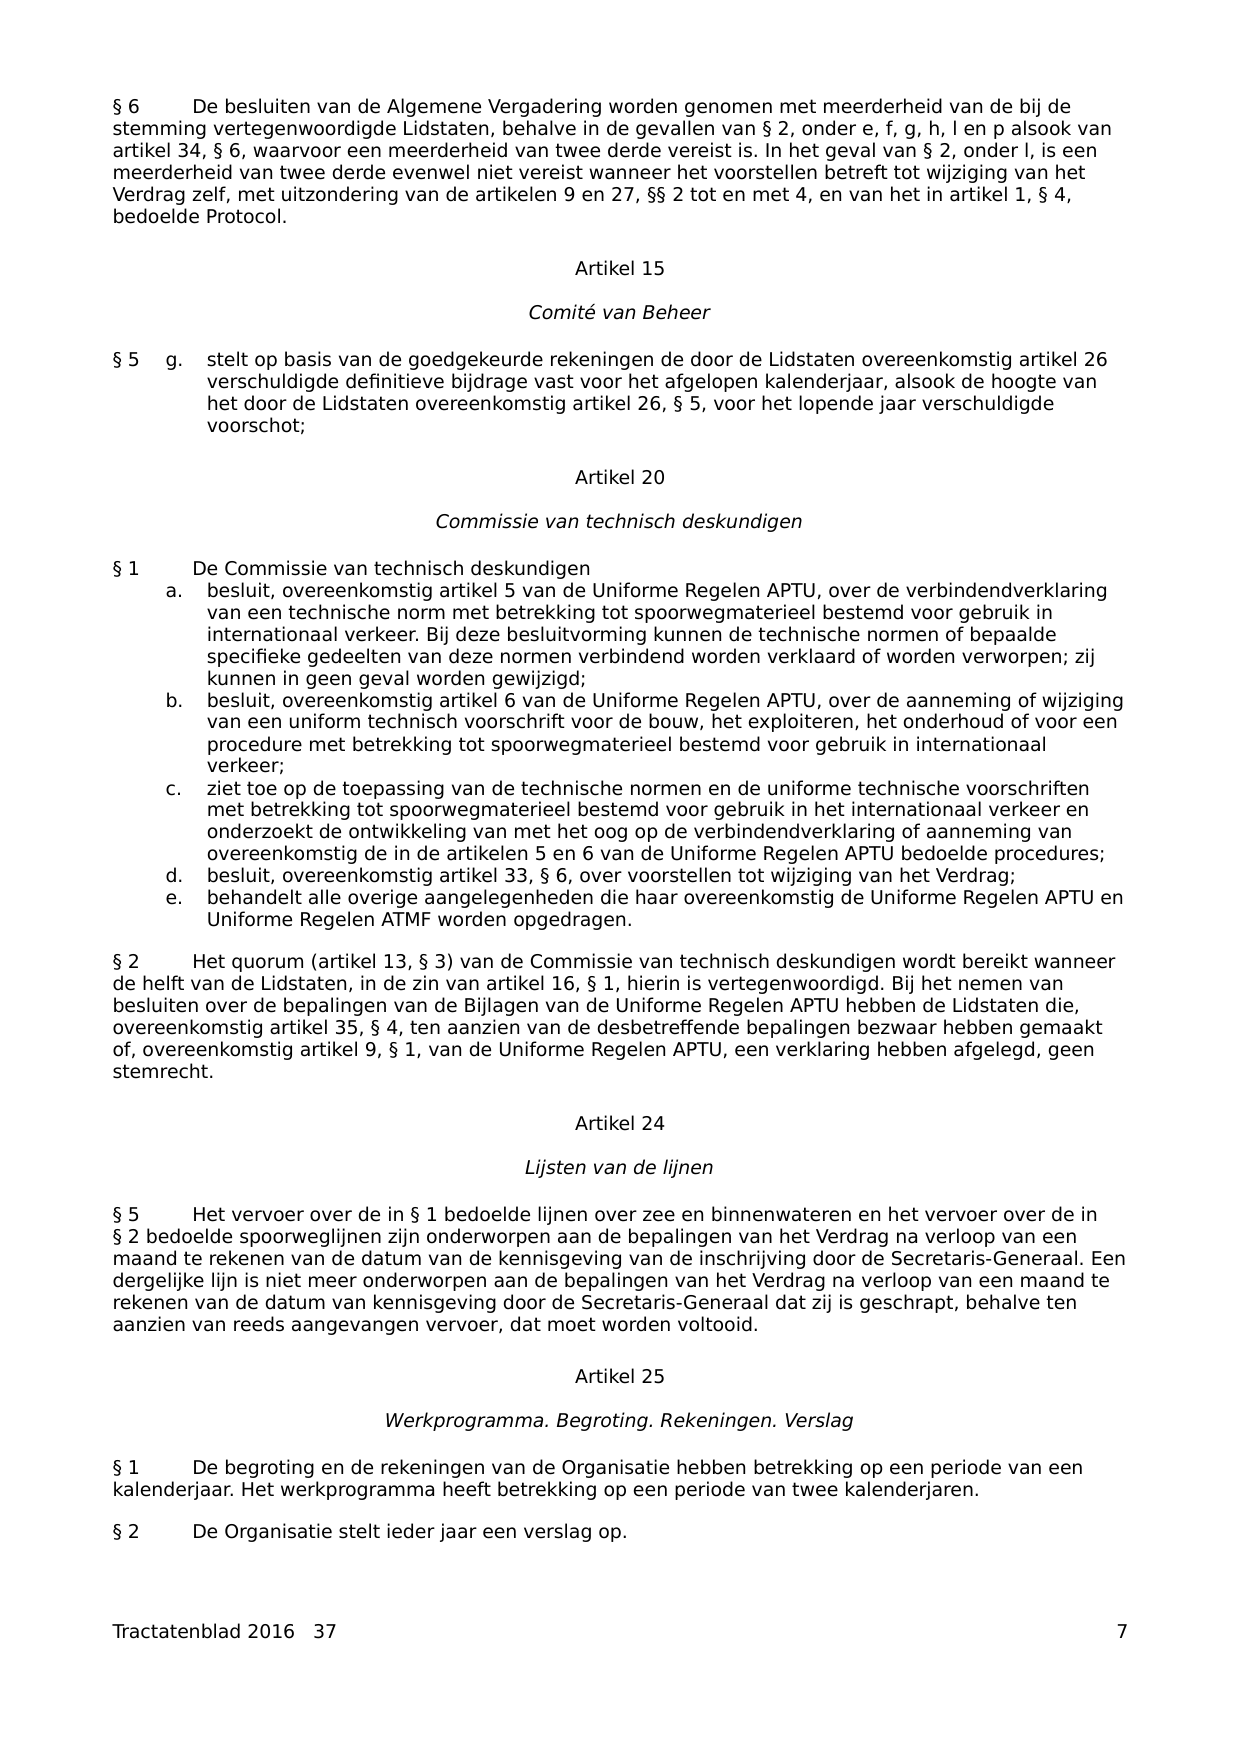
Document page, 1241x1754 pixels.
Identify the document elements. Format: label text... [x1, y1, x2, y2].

subtitle Artikel 24 Lijsten van de lijnen [112, 1113, 1128, 1179]
subtitle Artikel 15 Comité van Beheer [112, 258, 1128, 324]
text a. besluit, overeenkomstig artikel 5 van de Uniforme Regelen APTU, over de verbindendverklaring van een technische norm met betrekking tot spoorwegmaterieel bestemd voor gebruik in internationaal verkeer. Bij deze besluitvorming kunnen de technische normen of bepaalde specifieke gedeelten van deze normen verbindend worden verklaard of worden verworpen; zij kunnen in geen geval worden gewijzigd; [165, 579, 1128, 689]
text § 6 De besluiten van de Algemene Vergadering worden genomen met meerderheid van de bij de stemming vertegenwoordigde Lidstaten, behalve in de gevallen van § 2, onder e, f, g, h, l en p alsook van artikel 34, § 6, waarvoor een meerderheid van twee derde vereist is. In het geval van § 2, onder l, is een meerderheid van twee derde evenwel niet vereist wanneer het voorstellen betreft tot wijziging van het Verdrag zelf, met uitzondering van de artikelen 9 en 27, §§ 2 tot en met 4, en van het in artikel 1, § 4, bedoelde Protocol. [112, 96, 1128, 228]
subtitle Artikel 20 Commissie van technisch deskundigen [112, 467, 1128, 533]
text § 1 De begroting en de rekeningen van de Organisatie hebben betrekking op een periode van een kalenderjaar. Het werkprogramma heeft betrekking op een periode van twee kalenderjaren. [112, 1457, 1128, 1501]
text § 2 Het quorum (artikel 13, § 3) van de Commissie van technisch deskundigen wordt bereikt wanneer de helft van de Lidstaten, in de zin van artikel 16, § 1, hierin is vertegenwoordigd. Bij het nemen van besluiten over de bepalingen van de Bijlagen van de Uniforme Regelen APTU hebben de Lidstaten die, overeenkomstig artikel 35, § 4, ten aanzien van de desbetreffende bepalingen bezwaar hebben gemaakt of, overeenkomstig artikel 9, § 1, van de Uniforme Regelen APTU, een verklaring hebben afgelegd, geen stemrecht. [112, 951, 1128, 1083]
text e. behandelt alle overige aangelegenheden die haar overeenkomstig de Uniforme Regelen APTU en Uniforme Regelen ATMF worden opgedragen. [165, 887, 1128, 931]
text c. ziet toe op de toepassing van de technische normen en de uniforme technische voorschriften met betrekking tot spoorwegmaterieel bestemd voor gebruik in het internationaal verkeer en onderzoekt de ontwikkeling van met het oog op de verbindendverklaring of aanneming van overeenkomstig de in de artikelen 5 en 6 van de Uniforme Regelen APTU bedoelde procedures; [165, 777, 1128, 865]
text d. besluit, overeenkomstig artikel 33, § 6, over voorstellen tot wijziging van het Verdrag; [165, 865, 1128, 887]
text b. besluit, overeenkomstig artikel 6 van de Uniforme Regelen APTU, over de aanneming of wijziging van een uniform technisch voorschrift voor de bouw, het exploiteren, het onderhoud of voor een procedure met betrekking tot spoorwegmaterieel bestemd voor gebruik in internationaal verkeer; [165, 689, 1128, 777]
text § 5 g. stelt op basis van de goedgekeurde rekeningen de door de Lidstaten overeenkomstig artikel 26 verschuldigde definitieve bijdrage vast voor het afgelopen kalenderjaar, alsook de hoogte van het door de Lidstaten overeenkomstig artikel 26, § 5, voor het lopende jaar verschuldigde voorschot; [112, 349, 1128, 437]
text § 5 Het vervoer over de in § 1 bedoelde lijnen over zee en binnenwateren en het vervoer over de in § 2 bedoelde spoorweglijnen zijn onderworpen aan de bepalingen van het Verdrag na verloop van een maand te rekenen van de datum van de kennisgeving van de inschrijving door de Secretaris-Generaal. Een dergelijke lijn is niet meer onderworpen aan de bepalingen van het Verdrag na verloop van een maand te rekenen van de datum van kennisgeving door de Secretaris-Generaal dat zij is geschrapt, behalve ten aanzien van reeds aangevangen vervoer, dat moet worden voltooid. [112, 1204, 1128, 1336]
text § 1 De Commissie van technisch deskundigen [112, 558, 1128, 579]
subtitle Artikel 25 Werkprogramma. Begroting. Rekeningen. Verslag [112, 1366, 1128, 1432]
text § 2 De Organisatie stelt ieder jaar een verslag op. [112, 1521, 1128, 1543]
